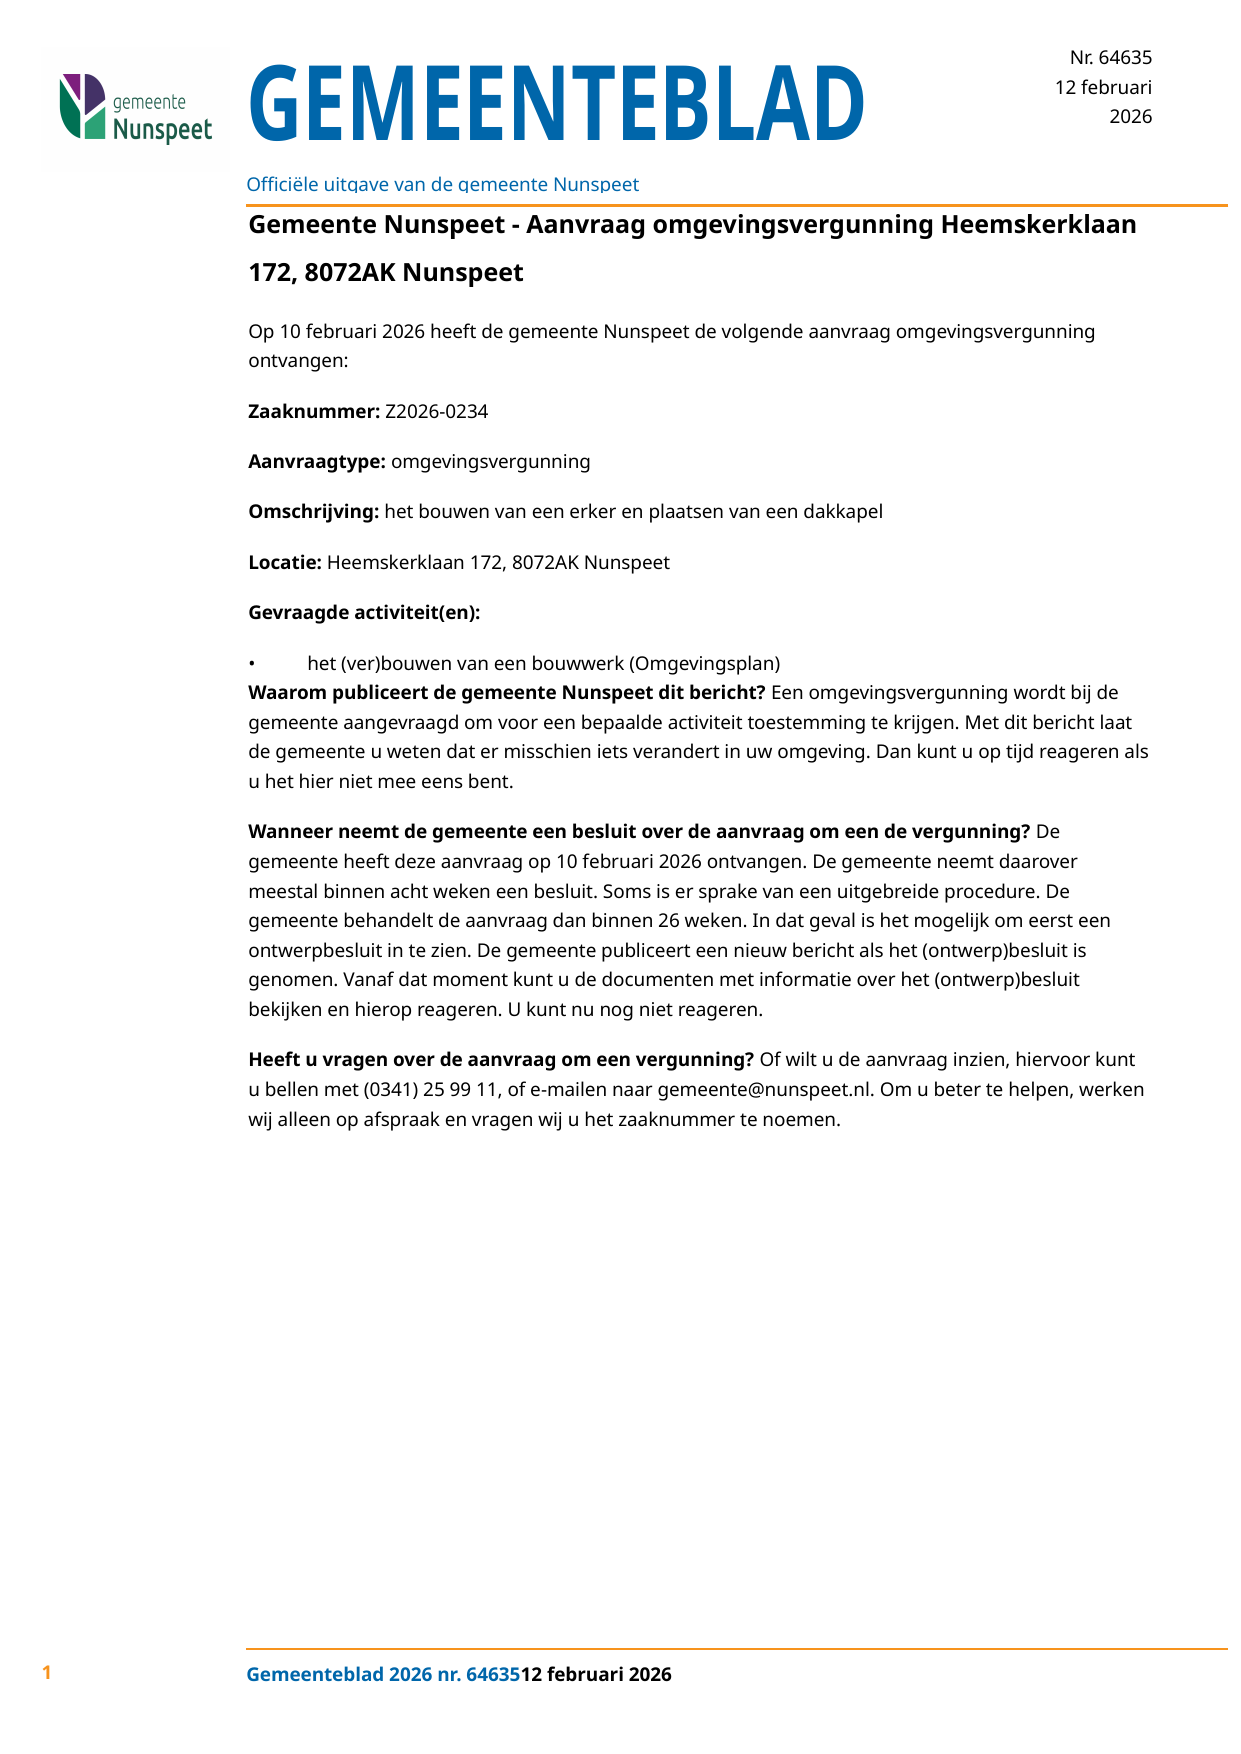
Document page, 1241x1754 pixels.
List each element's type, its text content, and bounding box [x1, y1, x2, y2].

text Op 10 februari 2026 heeft de gemeente Nunspeet de volgende aanvraag omgevingsvergunning ontvangen: [248, 318, 1152, 373]
text Waarom publiceert de gemeente Nunspeet dit bericht? Een omgevingsvergunning wordt bij de gemeente aangevraagd om voor een bepaalde activiteit toestemming te krijgen. Met dit bericht laat de gemeente u weten dat er misschien iets verandert in uw omgeving. Dan kunt u op tijd reageren als u het hier niet mee eens bent. [248, 679, 1152, 794]
list het (ver)bouwen van een bouwwerk (Omgevingsplan) [248, 650, 1152, 676]
picture [41, 47, 231, 172]
text Omschrijving: het bouwen van een erker en plaatsen van een dakkapel [248, 499, 1152, 524]
text Heeft u vragen over de aanvraag om een vergunning? Of wilt u de aanvraag inzien, hiervoor kunt u bellen met (0341) 25 99 11, of e-mailen naar gemeente@nunspeet.nl. Om u beter te helpen, werken wij alleen op afspraak en vragen wij u het zaaknummer te noemen. [248, 1047, 1152, 1132]
text Gemeente Nunspeet - Aanvraag omgevingsvergunning Heemskerklaan 172, 8072AK Nunspeet [248, 207, 1152, 288]
text Gevraagde activiteit(en): [248, 599, 1152, 625]
text Locatie: Heemskerklaan 172, 8072AK Nunspeet [248, 549, 1152, 575]
text Wanneer neemt de gemeente een besluit over de aanvraag om een de vergunning? De gemeente heeft deze aanvraag op 10 februari 2026 ontvangen. De gemeente neemt daarover meestal binnen acht weken een besluit. Soms is er sprake van een uitgebreide procedure. De gemeente behandelt de aanvraag dan binnen 26 weken. In dat geval is het mogelijk om eerst een ontwerpbesluit in te zien. De gemeente publiceert een nieuw bericht als het (ontwerp)besluit is genomen. Vanaf dat moment kunt u de documenten met informatie over het (ontwerp)besluit bekijken en hierop reageren. U kunt nu nog niet reageren. [248, 819, 1152, 1022]
text Zaaknummer: Z2026-0234 [248, 398, 1152, 424]
text Aanvraagtype: omgevingsvergunning [248, 448, 1152, 474]
